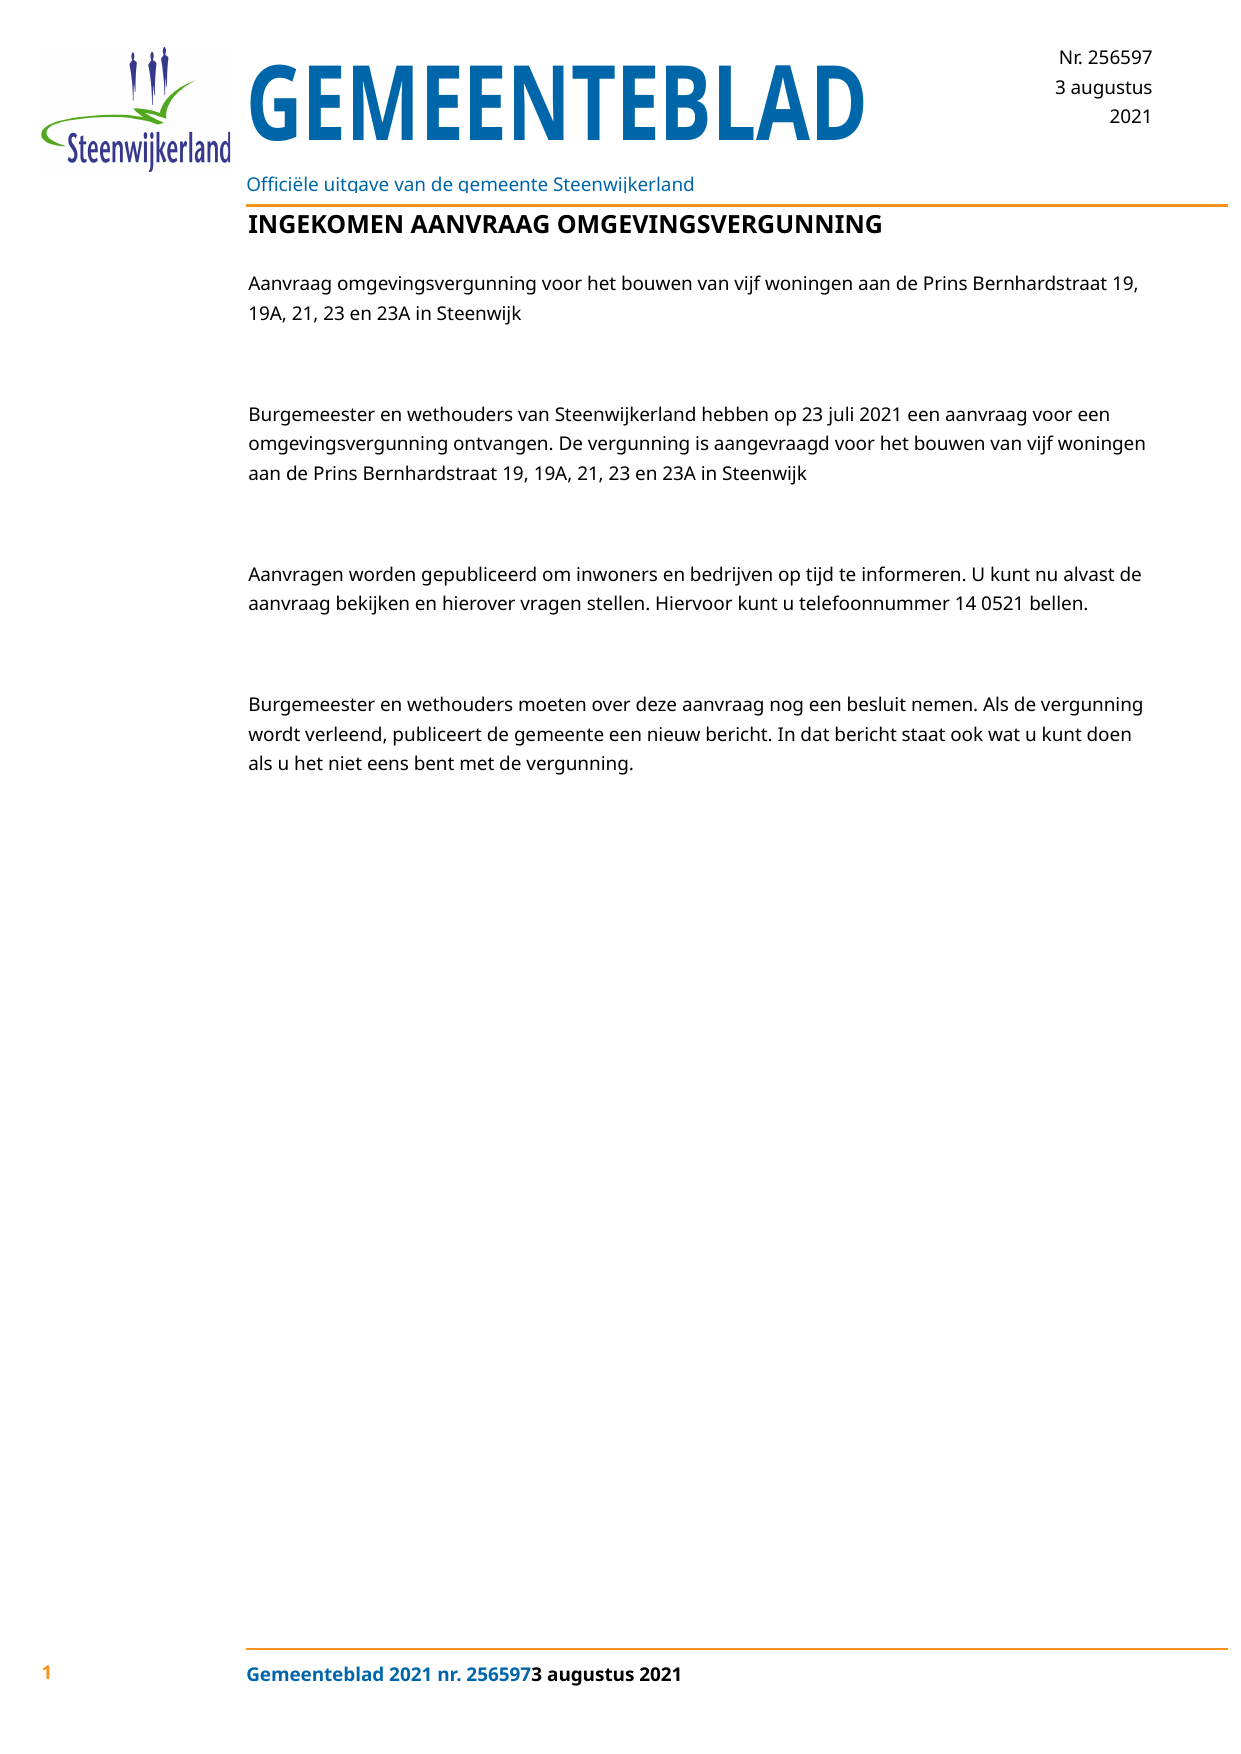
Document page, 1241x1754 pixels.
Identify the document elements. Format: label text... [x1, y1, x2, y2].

text Aanvragen worden gepubliceerd om inwoners en bedrijven op tijd te informeren. U kunt nu alvast de aanvraag bekijken en hierover vragen stellen. Hiervoor kunt u telefoonnummer 14 0521 bellen. [248, 561, 1152, 616]
text Aanvraag omgevingsvergunning voor het bouwen van vijf woningen aan de Prins Bernhardstraat 19, 19A, 21, 23 en 23A in Steenwijk [248, 270, 1152, 326]
text Burgemeester en wethouders moeten over deze aanvraag nog een besluit nemen. Als de vergunning wordt verleend, publiceert de gemeente een nieuw bericht. In dat bericht staat ook wat u kunt doen als u het niet eens bent met de vergunning. [248, 691, 1152, 776]
picture [41, 47, 231, 172]
text INGEKOMEN AANVRAAG OMGEVINGSVERGUNNING [248, 207, 1152, 241]
text Burgemeester en wethouders van Steenwijkerland hebben op 23 juli 2021 een aanvraag voor een omgevingsvergunning ontvangen. De vergunning is aangevraagd voor het bouwen van vijf woningen aan de Prins Bernhardstraat 19, 19A, 21, 23 en 23A in Steenwijk [248, 401, 1152, 486]
